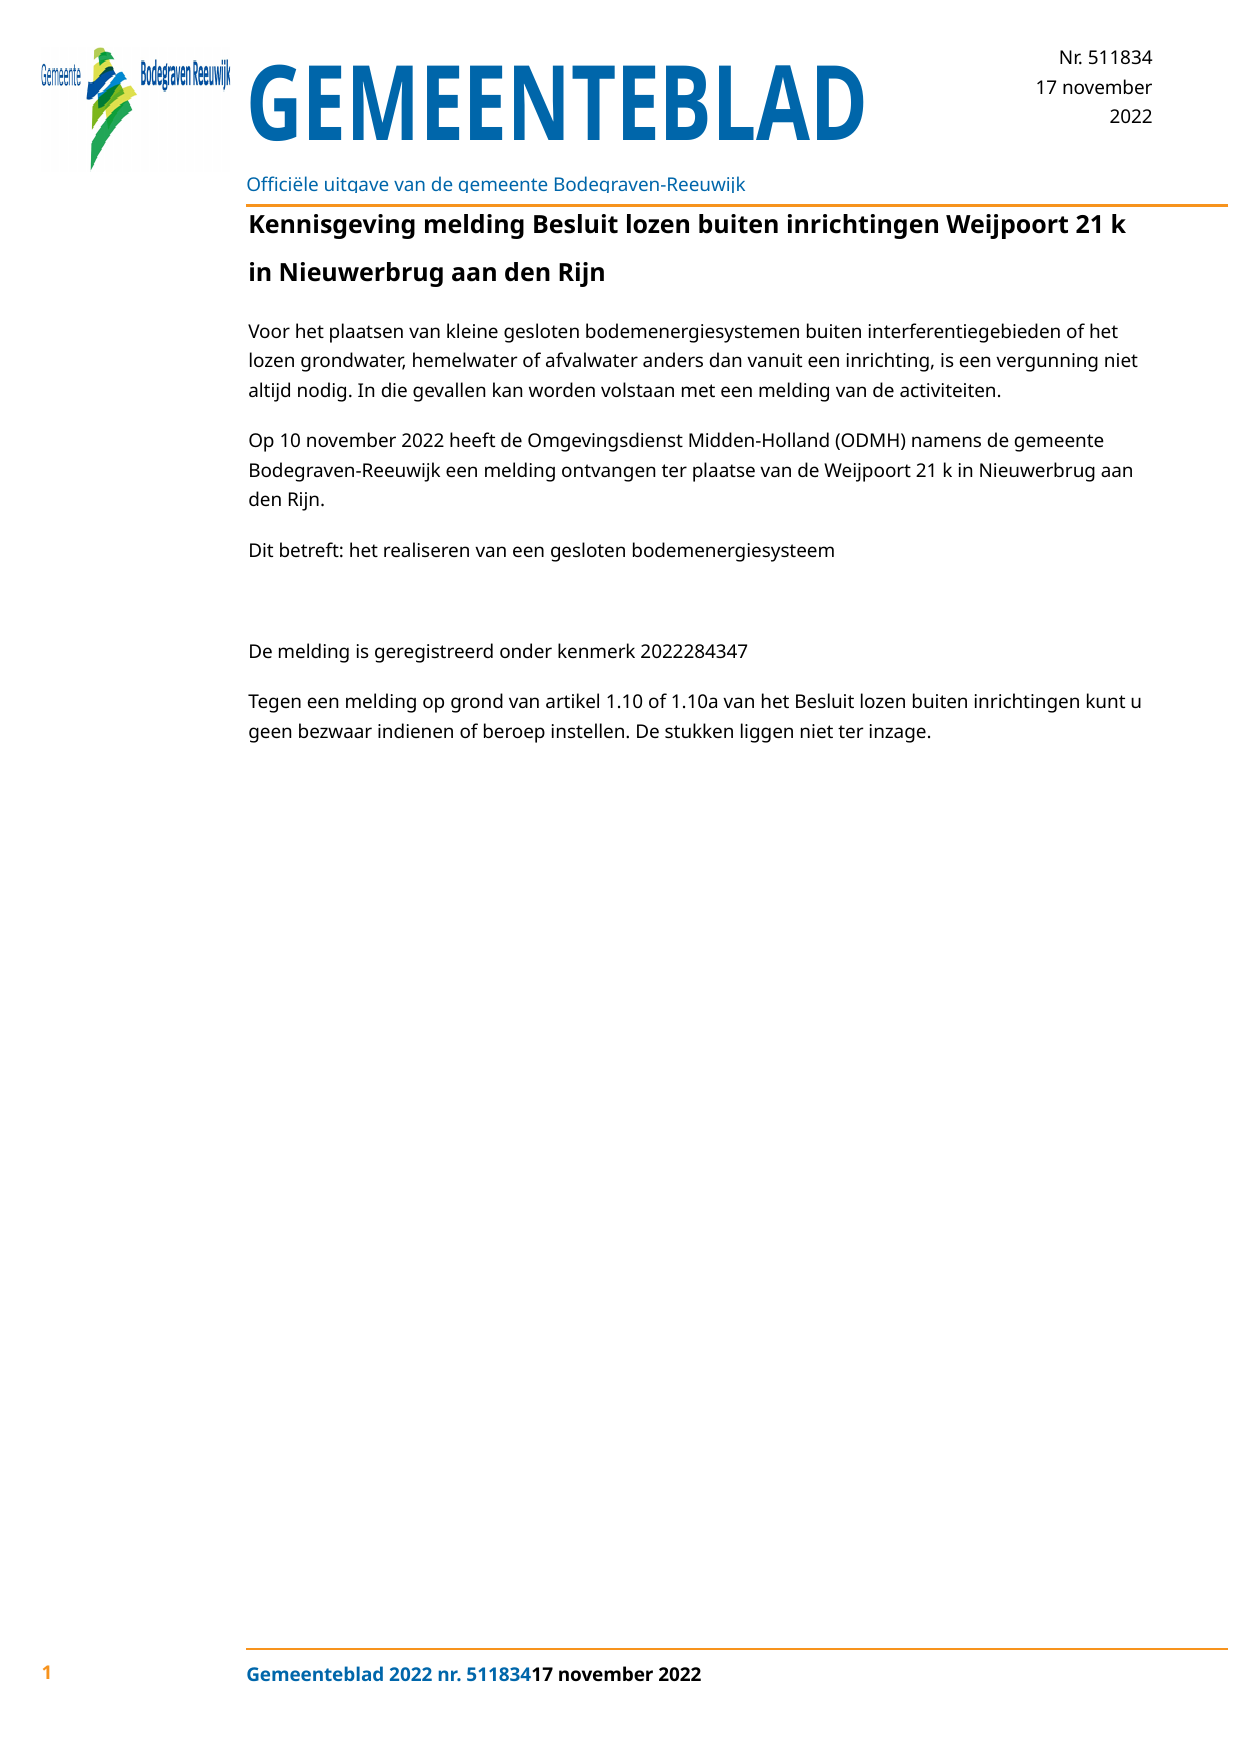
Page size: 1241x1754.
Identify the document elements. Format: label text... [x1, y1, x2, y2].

text De melding is geregistreerd onder kenmerk 2022284347 [248, 638, 1152, 664]
text Tegen een melding op grond van artikel 1.10 of 1.10a van het Besluit lozen buiten inrichtingen kunt u geen bezwaar indienen of beroep instellen. De stukken liggen niet ter inzage. [248, 688, 1152, 744]
picture [41, 47, 231, 172]
text Kennisgeving melding Besluit lozen buiten inrichtingen Weijpoort 21 k in Nieuwerbrug aan den Rijn [248, 207, 1152, 288]
text Dit betreft: het realiseren van een gesloten bodemenergiesysteem [248, 537, 1152, 563]
text Voor het plaatsen van kleine gesloten bodemenergiesystemen buiten interferentiegebieden of het lozen grondwater, hemelwater of afvalwater anders dan vanuit een inrichting, is een vergunning niet altijd nodig. In die gevallen kan worden volstaan met een melding van de activiteiten. [248, 318, 1152, 403]
text Op 10 november 2022 heeft de Omgevingsdienst Midden-Holland (ODMH) namens de gemeente Bodegraven-Reeuwijk een melding ontvangen ter plaatse van de Weijpoort 21 k in Nieuwerbrug aan den Rijn. [248, 427, 1152, 512]
